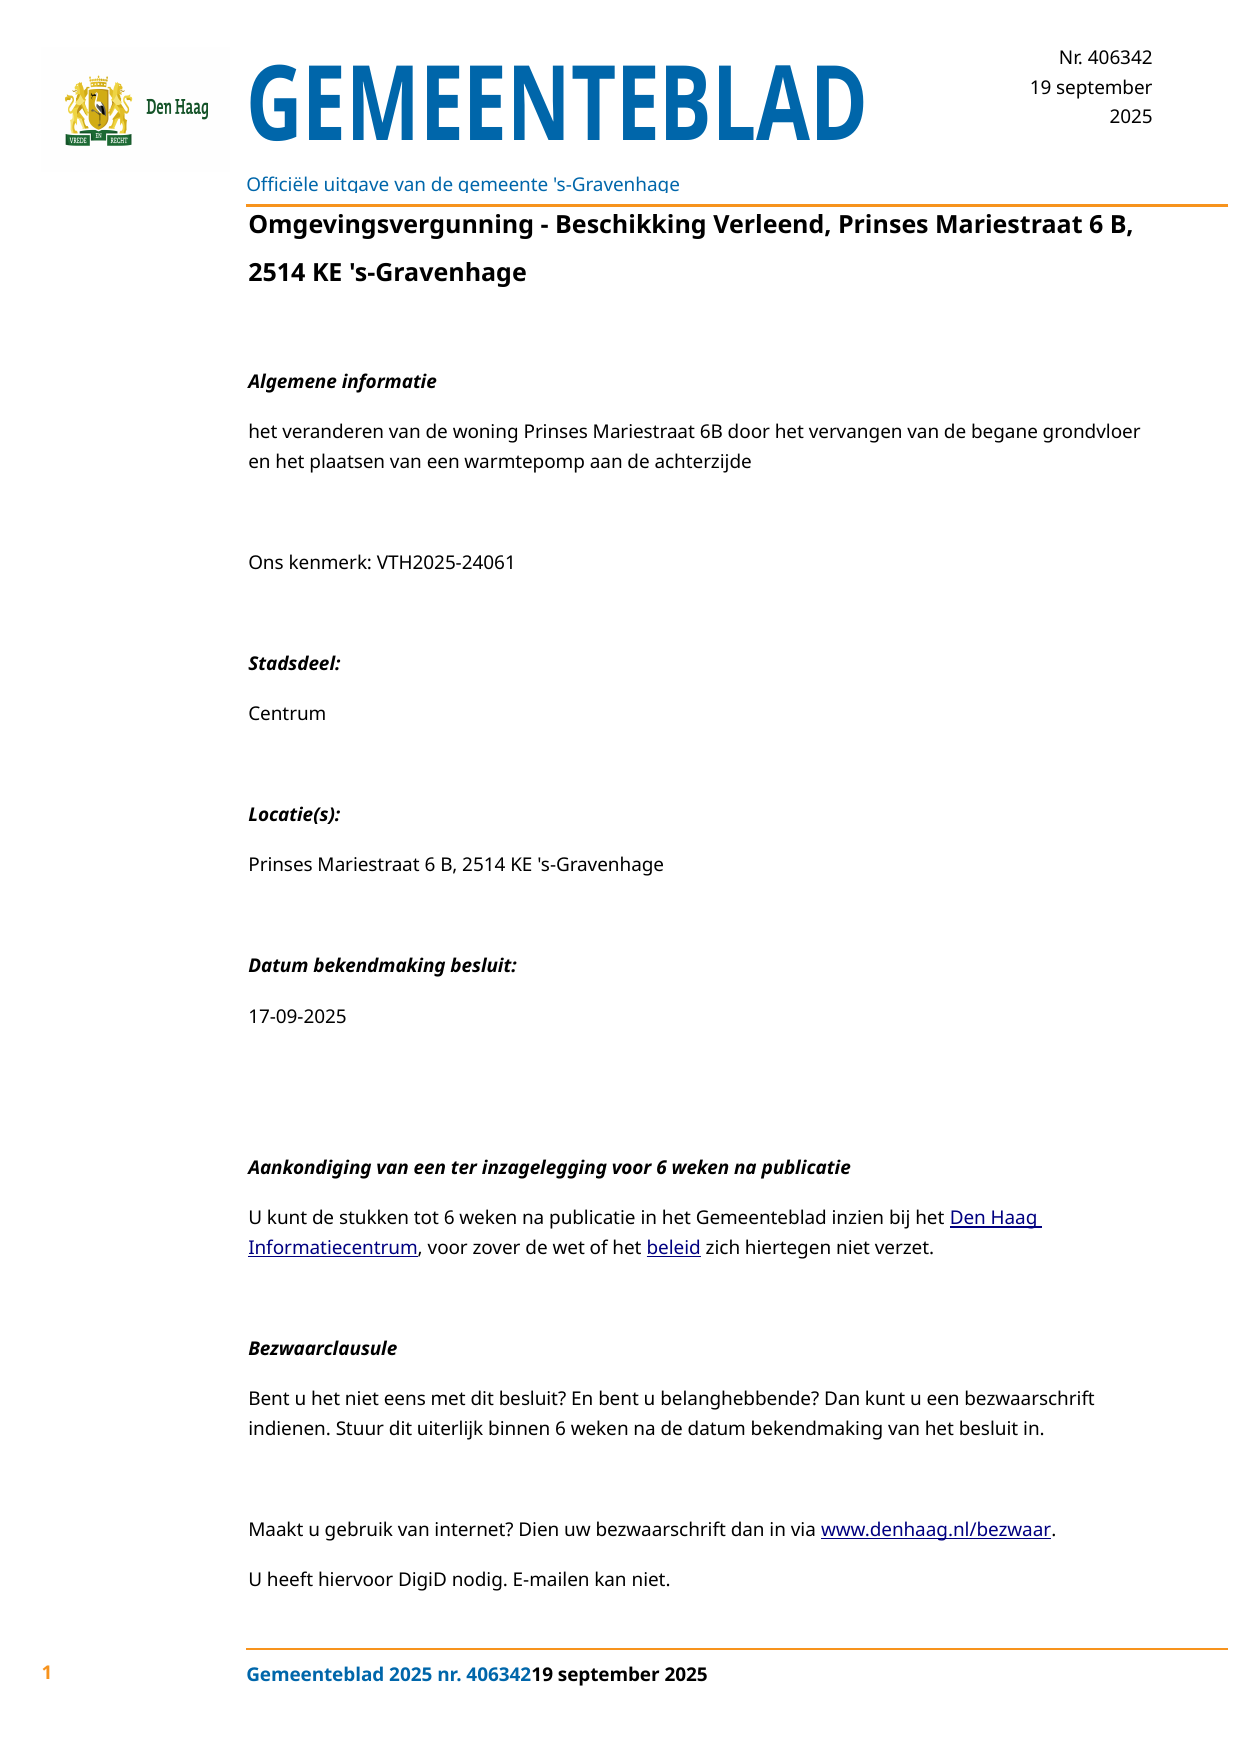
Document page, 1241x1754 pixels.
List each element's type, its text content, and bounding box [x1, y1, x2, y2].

text Ons kenmerk: VTH2025-24061 [248, 549, 1152, 575]
picture [41, 47, 231, 172]
text 17-09-2025 [248, 1003, 1152, 1029]
text Prinses Mariestraat 6 B, 2514 KE 's-Gravenhage [248, 852, 1152, 877]
text Aankondiging van een ter inzagelegging voor 6 weken na publicatie [248, 1154, 1152, 1180]
text Omgevingsvergunning - Beschikking Verleend, Prinses Mariestraat 6 B, 2514 KE 's-Gravenhage [248, 207, 1152, 288]
text Centrum [248, 700, 1152, 726]
text het veranderen van de woning Prinses Mariestraat 6B door het vervangen van de begane grondvloer en het plaatsen van een warmtepomp aan de achterzijde [248, 419, 1152, 474]
text U heeft hiervoor DigiD nodig. E-mailen kan niet. [248, 1566, 1152, 1592]
text Stadsdeel: [248, 650, 1152, 676]
text Bent u het niet eens met dit besluit? En bent u belanghebbende? Dan kunt u een bezwaarschrift indienen. Stuur dit uiterlijk binnen 6 weken na de datum bekendmaking van het besluit in. [248, 1385, 1152, 1441]
text Datum bekendmaking besluit: [248, 952, 1152, 978]
text Algemene informatie [248, 368, 1152, 394]
text U kunt de stukken tot 6 weken na publicatie in het Gemeenteblad inzien bij het Den Haag Informatiecentrum, voor zover de wet of het beleid zich hiertegen niet verzet. [248, 1204, 1152, 1260]
text Locatie(s): [248, 801, 1152, 827]
text Bezwaarclausule [248, 1335, 1152, 1361]
text Maakt u gebruik van internet? Dien uw bezwaarschrift dan in via www.denhaag.nl/bezwaar. [248, 1516, 1152, 1542]
